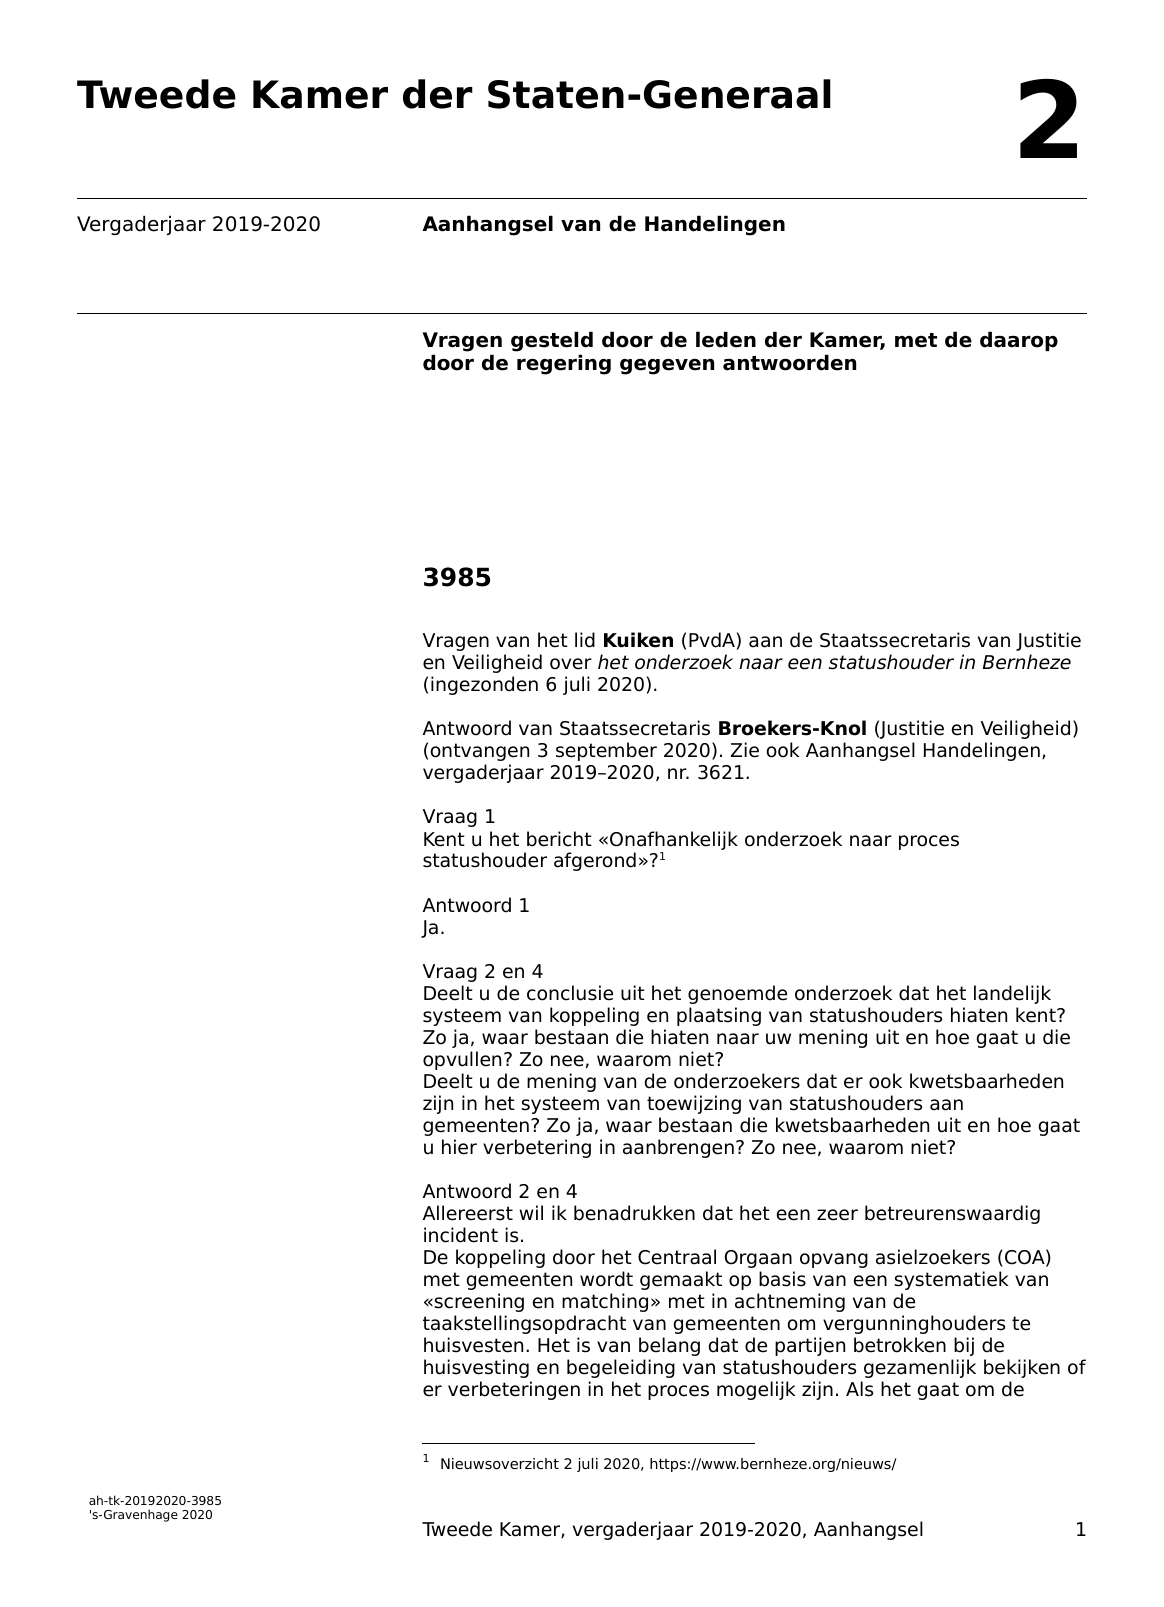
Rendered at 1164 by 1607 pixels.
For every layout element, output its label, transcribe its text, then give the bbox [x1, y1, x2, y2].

text 's-Gravenhage 2020 [88, 1508, 323, 1522]
text Ja. [422, 917, 1087, 938]
text 3985 [422, 563, 1087, 592]
text ah-tk-20192020-3985 [88, 1494, 323, 1508]
text Vraag 2 en 4 [422, 961, 1087, 983]
table_cell [77, 314, 422, 375]
table_header Tweede Kamer der Staten-Generaal [77, 59, 886, 198]
text Vragen van het lid Kuiken (PvdA) aan de Staatssecretaris van Justitie en Veiligheid over het onderzoek naar een statushouder in Bernheze (ingezonden 6 juli 2020). [422, 630, 1087, 696]
text Allereerst wil ik benadrukken dat het een zeer betreurenswaardig incident is. [422, 1203, 1087, 1247]
table_header 2 [886, 59, 1087, 198]
text Deelt u de conclusie uit het genoemde onderzoek dat het landelijk systeem van koppeling en plaatsing van statushouders hiaten kent? Zo ja, waar bestaan die hiaten naar uw mening uit en hoe gaat u die opvullen? Zo nee, waarom niet? [422, 983, 1087, 1071]
text Antwoord van Staatssecretaris Broekers-Knol (Justitie en Veiligheid) (ontvangen 3 september 2020). Zie ook Aanhangsel Handelingen, vergaderjaar 2019–2020, nr. 3621. [422, 718, 1087, 784]
text Kent u het bericht «Onafhankelijk onderzoek naar proces statushouder afgerond»? [422, 828, 1087, 872]
text De koppeling door het Centraal Orgaan opvang asielzoekers (COA) met gemeenten wordt gemaakt op basis van een systematiek van «screening en matching» met in achtneming van de taakstellingsopdracht van gemeenten om vergunninghouders te huisvesten. Het is van belang dat de partijen betrokken bij de huisvesting en begeleiding van statushouders gezamenlijk bekijken of er verbeteringen in het proces mogelijk zijn. Als het gaat om de [422, 1247, 1087, 1401]
table_cell Vragen gesteld door de leden der Kamer, met de daarop door de regering gegeven antwoorden [422, 314, 1087, 375]
table_cell Aanhangsel van de Handelingen [422, 199, 1087, 313]
text Vraag 1 [422, 806, 1087, 828]
text Deelt u de mening van de onderzoekers dat er ook kwetsbaarheden zijn in het systeem van toewijzing van statushouders aan gemeenten? Zo ja, waar bestaan die kwetsbaarheden uit en hoe gaat u hier verbetering in aanbrengen? Zo nee, waarom niet? [422, 1071, 1087, 1158]
text Antwoord 2 en 4 [422, 1181, 1087, 1203]
text Nieuwsoverzicht 2 juli 2020, https://www.bernheze.org/nieuws/ [422, 1452, 1087, 1474]
table_cell Vergaderjaar 2019-2020 [77, 199, 422, 313]
text Antwoord 1 [422, 894, 1087, 917]
